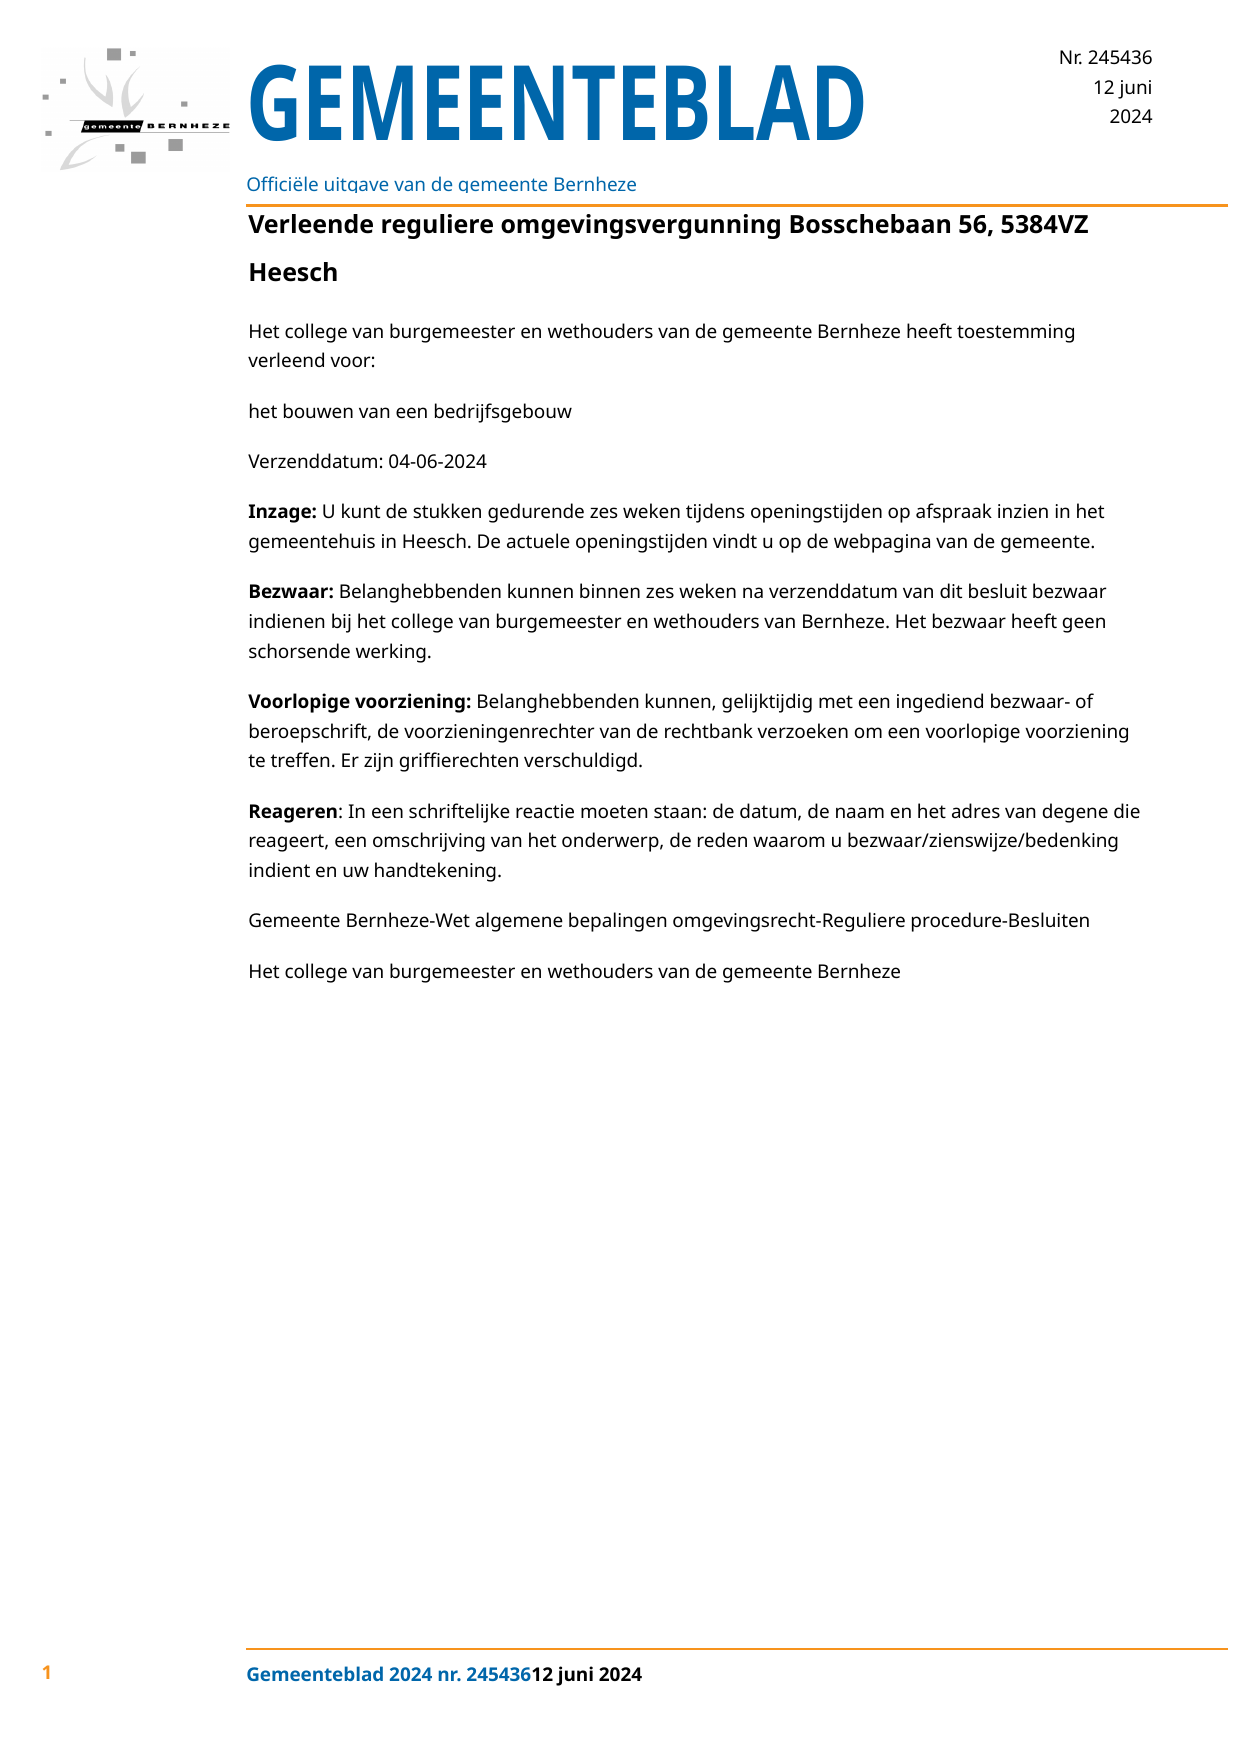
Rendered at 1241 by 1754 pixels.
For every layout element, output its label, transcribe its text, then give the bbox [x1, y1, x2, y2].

text Reageren: In een schriftelijke reactie moeten staan: de datum, de naam en het adres van degene die reageert, een omschrijving van het onderwerp, de reden waarom u bezwaar/zienswijze/bedenking indient en uw handtekening. [248, 798, 1152, 883]
text het bouwen van een bedrijfsgebouw [248, 398, 1152, 424]
text Gemeente Bernheze-Wet algemene bepalingen omgevingsrecht-Reguliere procedure-Besluiten [248, 907, 1152, 933]
text Het college van burgemeester en wethouders van de gemeente Bernheze heeft toestemming verleend voor: [248, 318, 1152, 373]
text Inzage: U kunt de stukken gedurende zes weken tijdens openingstijden op afspraak inzien in het gemeentehuis in Heesch. De actuele openingstijden vindt u op de webpagina van de gemeente. [248, 499, 1152, 554]
text Voorlopige voorziening: Belanghebbenden kunnen, gelijktijdig met een ingediend bezwaar- of beroepschrift, de voorzieningenrechter van de rechtbank verzoeken om een voorlopige voorziening te treffen. Er zijn griffierechten verschuldigd. [248, 688, 1152, 773]
text Het college van burgemeester en wethouders van de gemeente Bernheze [248, 958, 1152, 984]
text Verzenddatum: 04-06-2024 [248, 448, 1152, 474]
text Verleende reguliere omgevingsvergunning Bosschebaan 56, 5384VZ Heesch [248, 207, 1152, 288]
text Bezwaar: Belanghebbenden kunnen binnen zes weken na verzenddatum van dit besluit bezwaar indienen bij het college van burgemeester en wethouders van Bernheze. Het bezwaar heeft geen schorsende werking. [248, 579, 1152, 664]
picture [41, 47, 231, 172]
